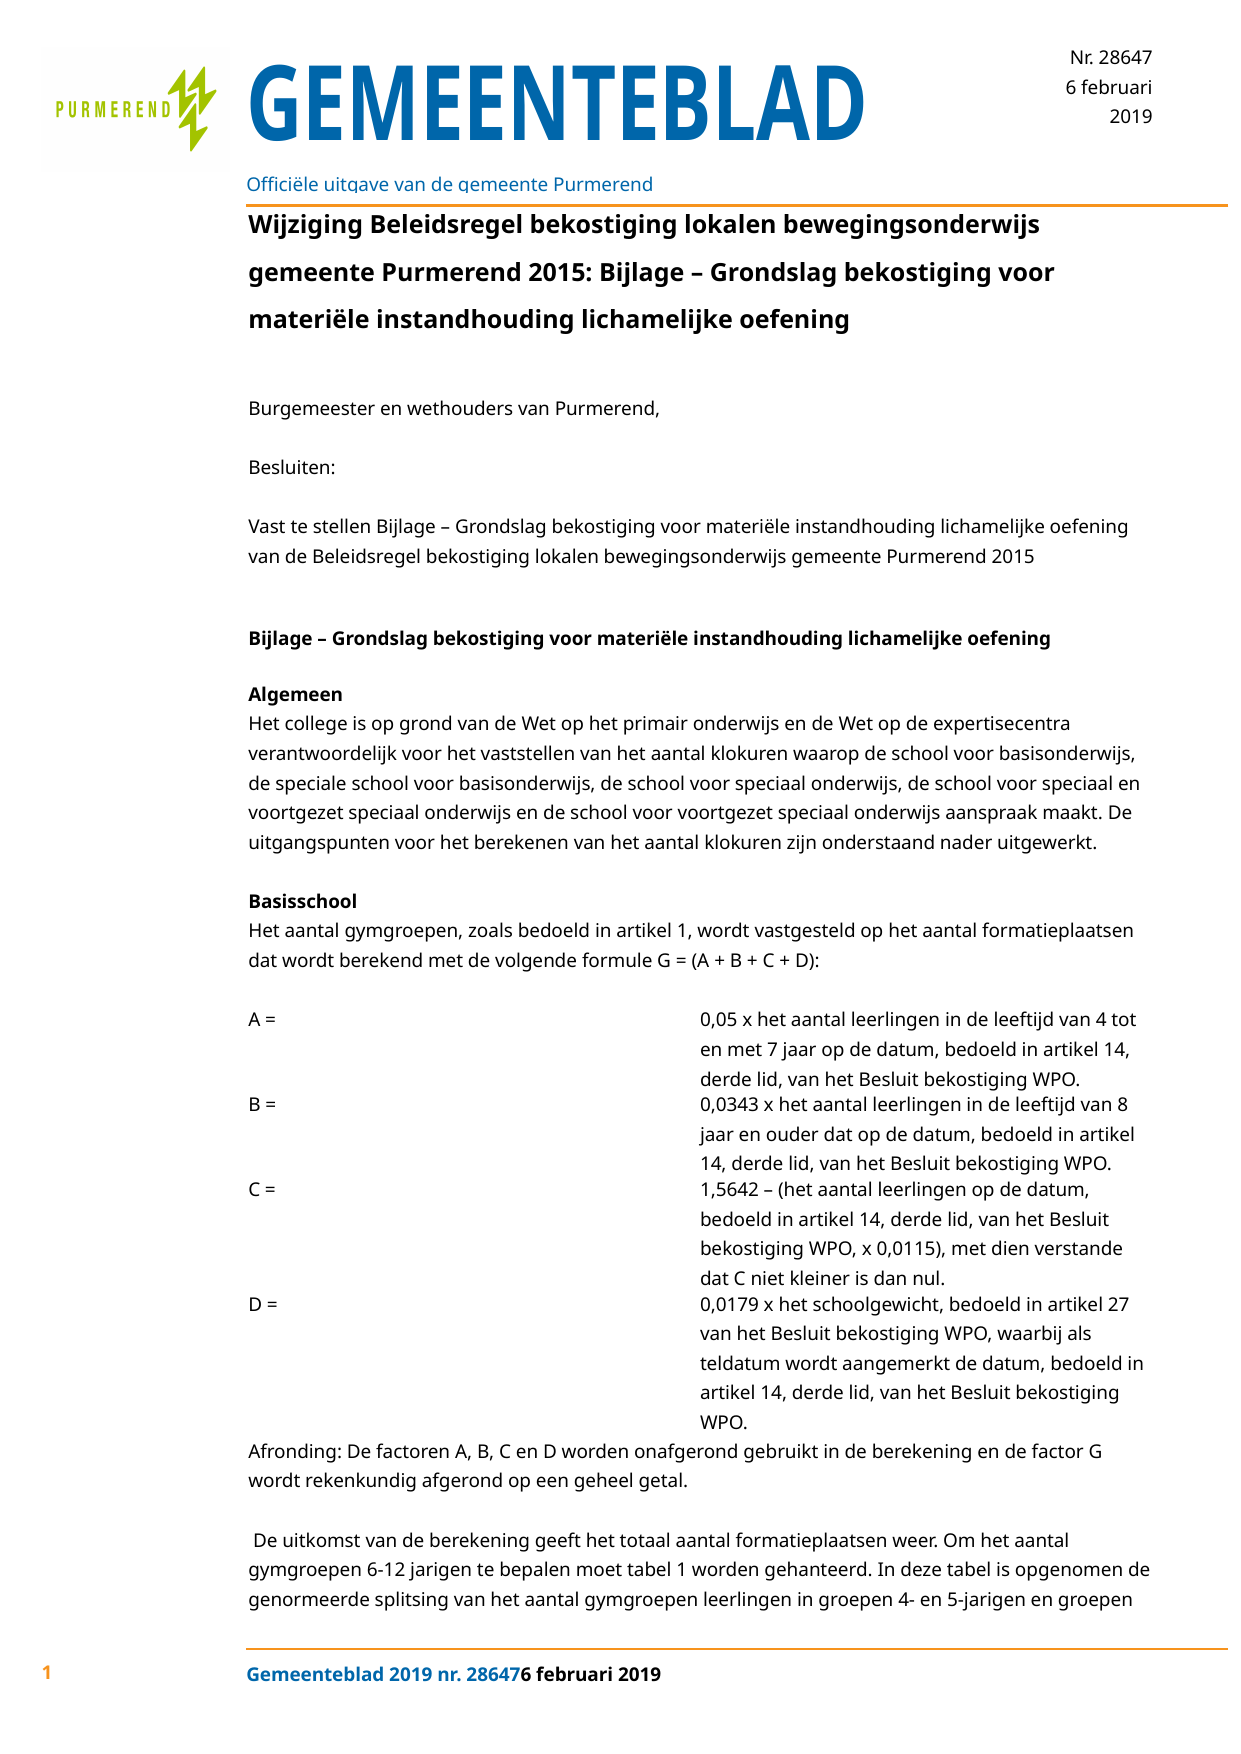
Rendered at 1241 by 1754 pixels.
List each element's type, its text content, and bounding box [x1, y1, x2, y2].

text Burgemeester en wethouders van Purmerend, [248, 395, 1152, 421]
text Vast te stellen Bijlage – Grondslag bekostiging voor materiële instandhouding lichamelijke oefening van de Beleidsregel bekostiging lokalen bewegingsonderwijs gemeente Purmerend 2015 [248, 513, 1152, 569]
text Algemeen [248, 681, 1152, 707]
text Het aantal gymgroepen, zoals bedoeld in artikel 1, wordt vastgesteld op het aantal formatieplaatsen dat wordt berekend met de volgende formule G = (A + B + C + D): [248, 918, 1152, 973]
table_cell C = [248, 1176, 700, 1291]
table_header A = [248, 1007, 700, 1091]
text Het college is op grond van de Wet op het primair onderwijs en de Wet op de expertisecentra verantwoordelijk voor het vaststellen van het aantal klokuren waarop de school voor basisonderwijs, de speciale school voor basisonderwijs, de school voor speciaal onderwijs, de school voor speciaal en voortgezet speciaal onderwijs en de school voor voortgezet speciaal onderwijs aanspraak maakt. De uitgangspunten voor het berekenen van het aantal klokuren zijn onderstaand nader uitgewerkt. [248, 711, 1152, 855]
text Afronding: De factoren A, B, C en D worden onafgerond gebruikt in de berekening en de factor G wordt rekenkundig afgerond op een geheel getal. [248, 1438, 1152, 1493]
text Bijlage – Grondslag bekostiging voor materiële instandhouding lichamelijke oefening [248, 623, 1152, 651]
text Wijziging Beleidsregel bekostiging lokalen bewegingsonderwijs gemeente Purmerend 2015: Bijlage – Grondslag bekostiging voor materiële instandhouding lichamelijke oefening [248, 207, 1152, 336]
text Basisschool [248, 888, 1152, 914]
text Besluiten: [248, 454, 1152, 480]
picture [41, 47, 231, 172]
table_cell D = [248, 1291, 700, 1435]
table_cell 0,0179 x het schoolgewicht, bedoeld in artikel 27 van het Besluit bekostiging WPO, waarbij als teldatum wordt aangemerkt de datum, bedoeld in artikel 14, derde lid, van het Besluit bekostiging WPO. [700, 1291, 1152, 1435]
text De uitkomst van de berekening geeft het totaal aantal formatieplaatsen weer. Om het aantal gymgroepen 6-12 jarigen te bepalen moet tabel 1 worden gehanteerd. In deze tabel is opgenomen de genormeerde splitsing van het aantal gymgroepen leerlingen in groepen 4- en 5-jarigen en groepen [248, 1527, 1152, 1612]
table_cell 0,0343 x het aantal leerlingen in de leeftijd van 8 jaar en ouder dat op de datum, bedoeld in artikel 14, derde lid, van het Besluit bekostiging WPO. [700, 1091, 1152, 1176]
table_cell B = [248, 1091, 700, 1176]
table_cell 1,5642 – (het aantal leerlingen op de datum, bedoeld in artikel 14, derde lid, van het Besluit bekostiging WPO, x 0,0115), met dien verstande dat C niet kleiner is dan nul. [700, 1176, 1152, 1291]
table_header 0,05 x het aantal leerlingen in de leeftijd van 4 tot en met 7 jaar op de datum, bedoeld in artikel 14, derde lid, van het Besluit bekostiging WPO. [700, 1007, 1152, 1091]
